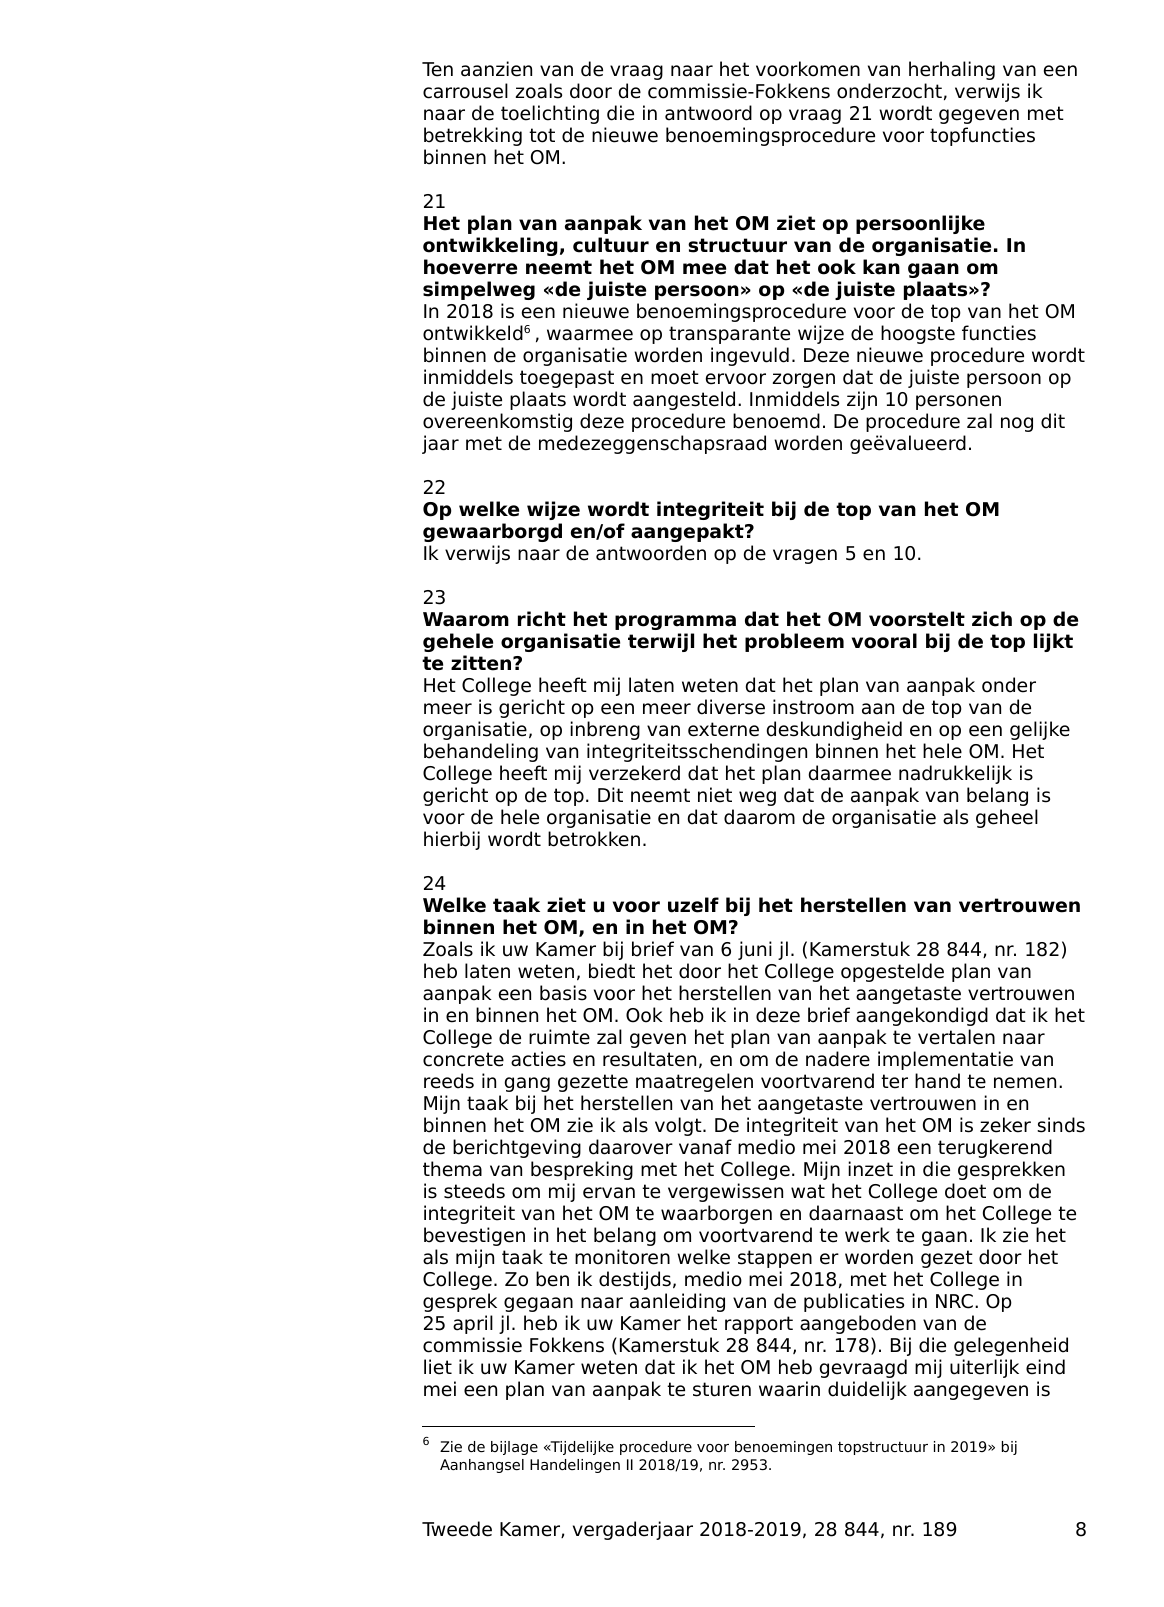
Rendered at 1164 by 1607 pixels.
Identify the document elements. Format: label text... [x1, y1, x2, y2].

text 24 [422, 873, 1087, 895]
text 23 [422, 587, 1087, 609]
text Het College heeft mij laten weten dat het plan van aanpak onder meer is gericht op een meer diverse instroom aan de top van de organisatie, op inbreng van externe deskundigheid en op een gelijke behandeling van integriteitsschendingen binnen het hele OM. Het College heeft mij verzekerd dat het plan daarmee nadrukkelijk is gericht op de top. Dit neemt niet weg dat de aanpak van belang is voor de hele organisatie en dat daarom de organisatie als geheel hierbij wordt betrokken. [422, 675, 1087, 851]
text Zoals ik uw Kamer bij brief van 6 juni jl. (Kamerstuk 28 844, nr. 182) heb laten weten, biedt het door het College opgestelde plan van aanpak een basis voor het herstellen van het aangetaste vertrouwen in en binnen het OM. Ook heb ik in deze brief aangekondigd dat ik het College de ruimte zal geven het plan van aanpak te vertalen naar concrete acties en resultaten, en om de nadere implementatie van reeds in gang gezette maatregelen voortvarend ter hand te nemen. Mijn taak bij het herstellen van het aangetaste vertrouwen in en binnen het OM zie ik als volgt. De integriteit van het OM is zeker sinds de berichtgeving daarover vanaf medio mei 2018 een terugkerend thema van bespreking met het College. Mijn inzet in die gesprekken is steeds om mij ervan te vergewissen wat het College doet om de integriteit van het OM te waarborgen en daarnaast om het College te bevestigen in het belang om voortvarend te werk te gaan. Ik zie het als mijn taak te monitoren welke stappen er worden gezet door het College. Zo ben ik destijds, medio mei 2018, met het College in gesprek gegaan naar aanleiding van de publicaties in NRC. Op 25 april jl. heb ik uw Kamer het rapport aangeboden van de commissie Fokkens (Kamerstuk 28 844, nr. 178). Bij die gelegenheid liet ik uw Kamer weten dat ik het OM heb gevraagd mij uiterlijk eind mei een plan van aanpak te sturen waarin duidelijk aangegeven is [422, 939, 1087, 1401]
text Het plan van aanpak van het OM ziet op persoonlijke ontwikkeling, cultuur en structuur van de organisatie. In hoeverre neemt het OM mee dat het ook kan gaan om simpelweg «de juiste persoon» op «de juiste plaats»? [422, 213, 1087, 301]
text Waarom richt het programma dat het OM voorstelt zich op de gehele organisatie terwijl het probleem vooral bij de top lijkt te zitten? [422, 609, 1087, 675]
text Op welke wijze wordt integriteit bij de top van het OM gewaarborgd en/of aangepakt? [422, 499, 1087, 543]
text Ik verwijs naar de antwoorden op de vragen 5 en 10. [422, 543, 1087, 565]
text 22 [422, 477, 1087, 499]
text Ten aanzien van de vraag naar het voorkomen van herhaling van een carrousel zoals door de commissie-Fokkens onderzocht, verwijs ik naar de toelichting die in antwoord op vraag 21 wordt gegeven met betrekking tot de nieuwe benoemingsprocedure voor topfuncties binnen het OM. [422, 59, 1087, 169]
text In 2018 is een nieuwe benoemingsprocedure voor de top van het OM ontwikkeld, waarmee op transparante wijze de hoogste functies binnen de organisatie worden ingevuld. Deze nieuwe procedure wordt inmiddels toegepast en moet ervoor zorgen dat de juiste persoon op de juiste plaats wordt aangesteld. Inmiddels zijn 10 personen overeenkomstig deze procedure benoemd. De procedure zal nog dit jaar met de medezeggenschapsraad worden geëvalueerd. [422, 301, 1087, 455]
text Zie de bijlage «Tijdelijke procedure voor benoemingen topstructuur in 2019» bij Aanhangsel Handelingen II 2018/19, nr. 2953. [422, 1435, 1087, 1474]
text 21 [422, 191, 1087, 213]
text Welke taak ziet u voor uzelf bij het herstellen van vertrouwen binnen het OM, en in het OM? [422, 895, 1087, 939]
